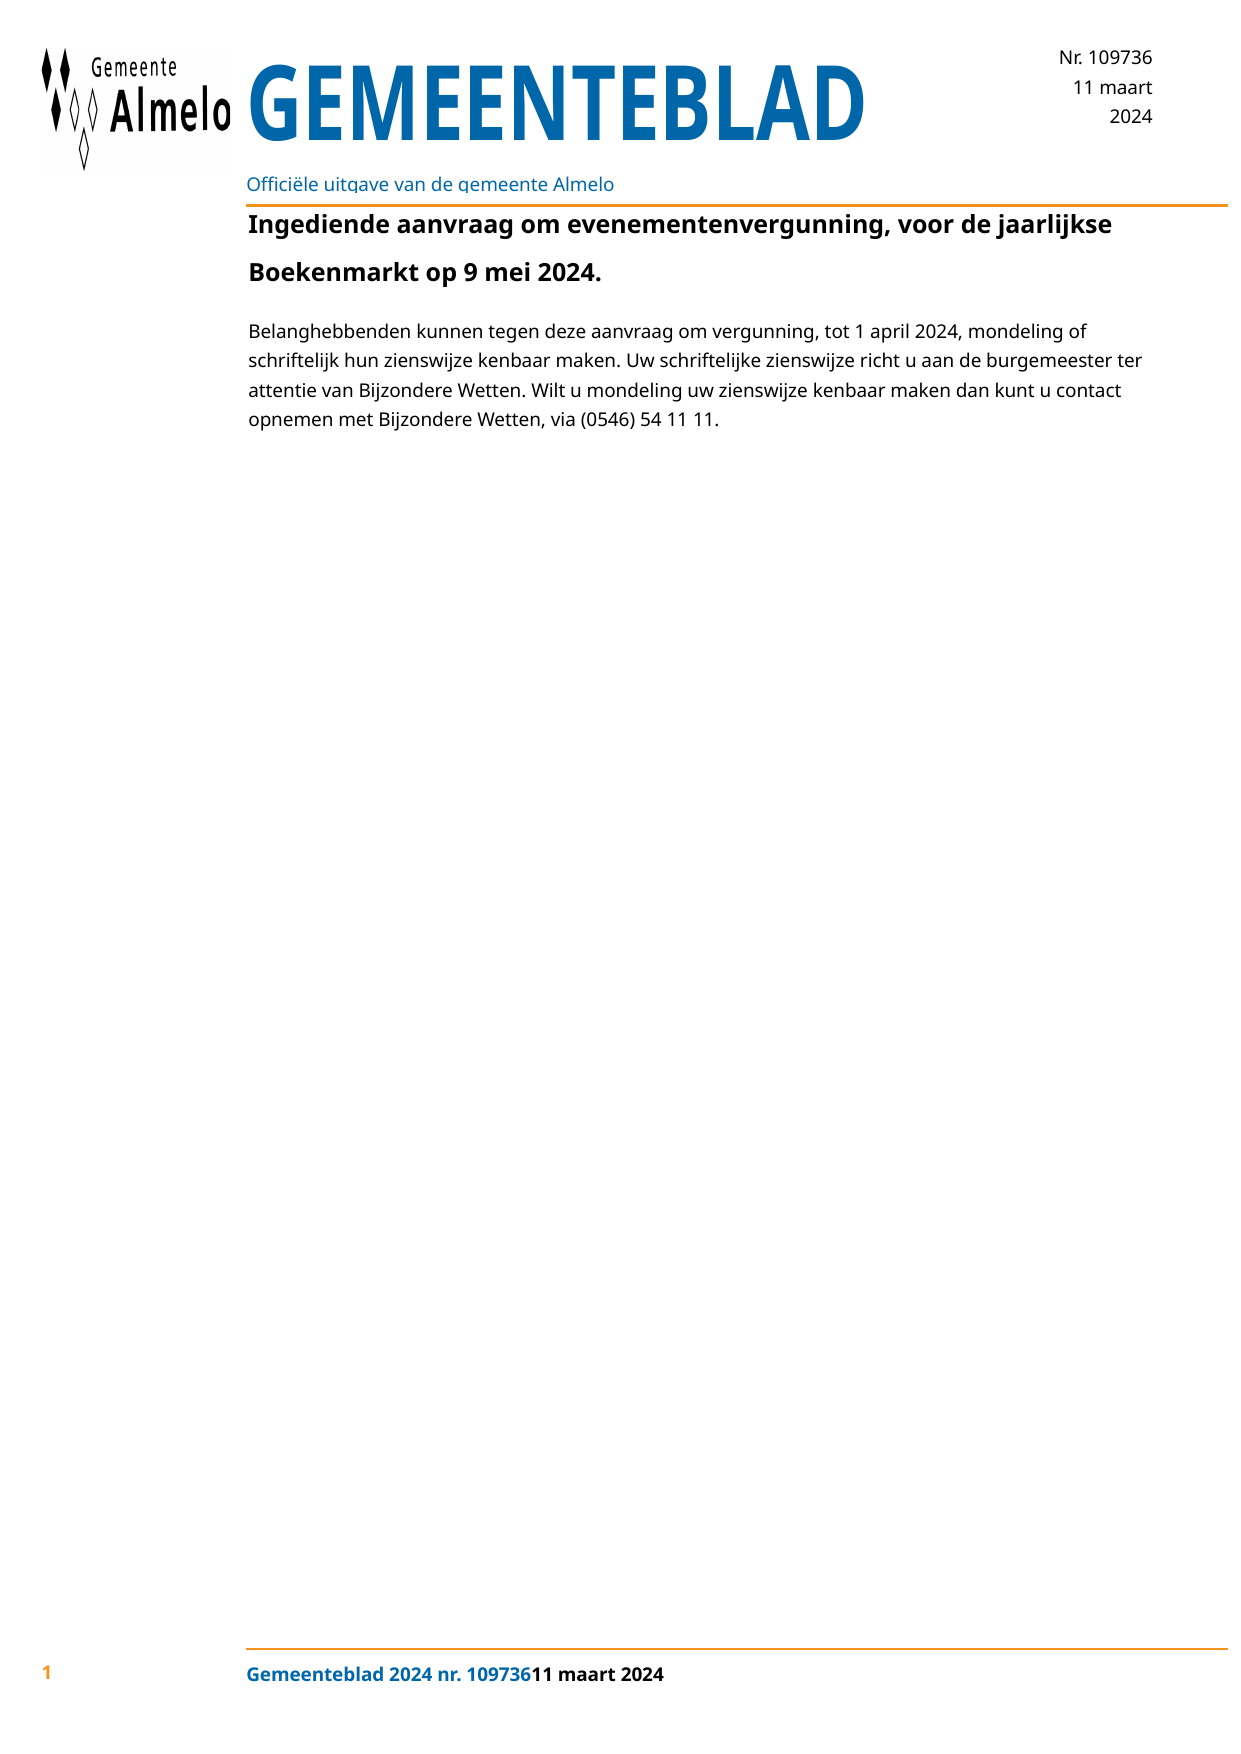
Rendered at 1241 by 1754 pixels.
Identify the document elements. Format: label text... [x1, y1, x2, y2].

text Belanghebbenden kunnen tegen deze aanvraag om vergunning, tot 1 april 2024, mondeling of schriftelijk hun zienswijze kenbaar maken. Uw schriftelijke zienswijze richt u aan de burgemeester ter attentie van Bijzondere Wetten. Wilt u mondeling uw zienswijze kenbaar maken dan kunt u contact opnemen met Bijzondere Wetten, via (0546) 54 11 11. [248, 318, 1152, 432]
picture [41, 47, 231, 172]
text Ingediende aanvraag om evenementenvergunning, voor de jaarlijkse Boekenmarkt op 9 mei 2024. [248, 207, 1152, 288]
